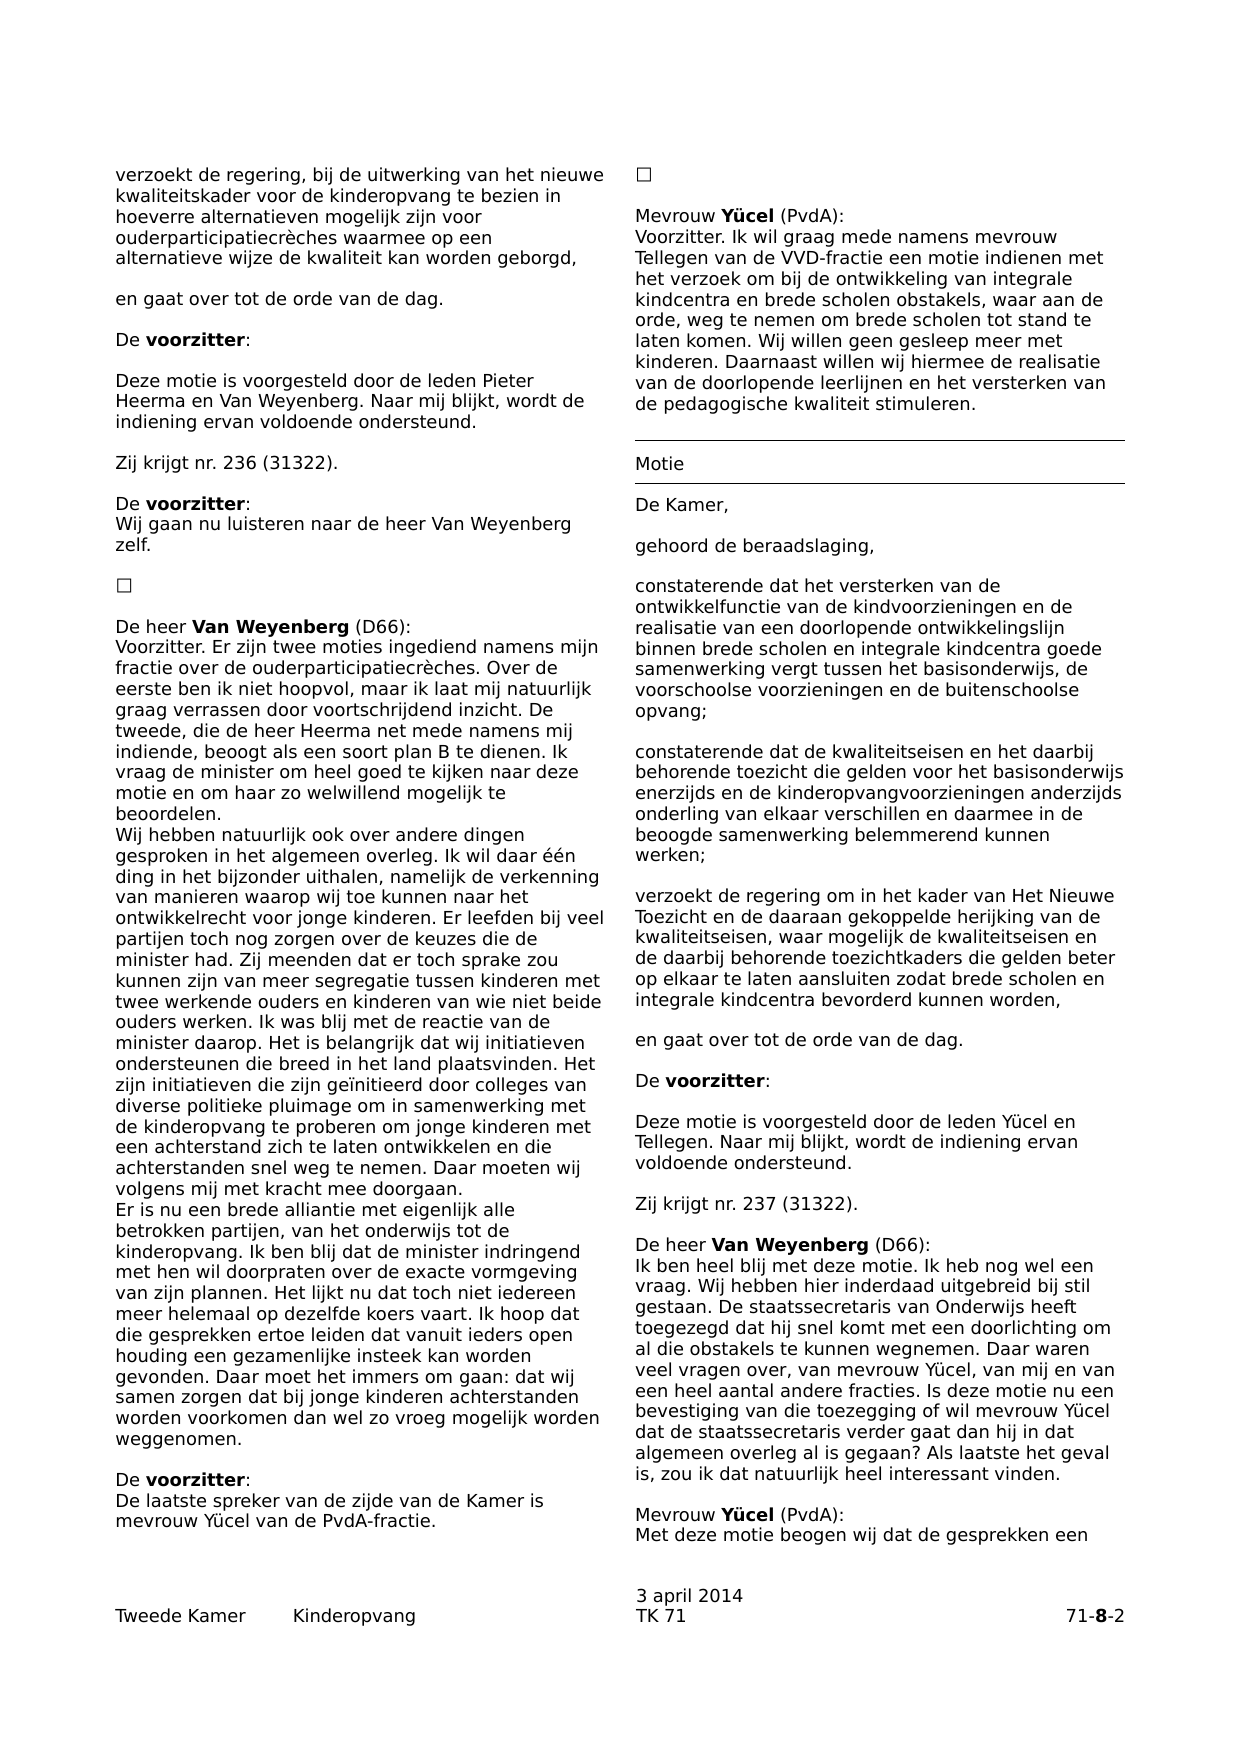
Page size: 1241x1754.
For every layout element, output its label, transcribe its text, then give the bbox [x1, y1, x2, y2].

text en gaat over tot de orde van de dag. [635, 1030, 1125, 1051]
text Zij krijgt nr. 236 (31322). [115, 453, 605, 473]
text Deze motie is voorgesteld door de leden Pieter Heerma en Van Weyenberg. Naar mij blijkt, wordt de indiening ervan voldoende ondersteund. [115, 370, 605, 433]
text De heer Van Weyenberg (D66): [635, 1234, 1125, 1255]
text ⬜ [635, 165, 1125, 186]
text ⬜ [115, 576, 605, 596]
text Voorzitter. Ik wil graag mede namens mevrouw Tellegen van de VVD-fractie een motie indienen met het verzoek om bij de ontwikkeling van integrale kindcentra en brede scholen obstakels, waar aan de orde, weg te nemen om brede scholen tot stand te laten komen. Wij willen geen gesleep meer met kinderen. Daarnaast willen wij hiermee de realisatie van de doorlopende leerlijnen en het versterken van de pedagogische kwaliteit stimuleren. [635, 227, 1125, 414]
text De voorzitter: [115, 1470, 605, 1490]
text verzoekt de regering om in het kader van Het Nieuwe Toezicht en de daaraan gekoppelde herijking van de kwaliteitseisen, waar mogelijk de kwaliteitseisen en de daarbij behorende toezichtkaders die gelden beter op elkaar te laten aansluiten zodat brede scholen en integrale kindcentra bevorderd kunnen worden, [635, 886, 1125, 1010]
text Er is nu een brede alliantie met eigenlijk alle betrokken partijen, van het onderwijs tot de kinderopvang. Ik ben blij dat de minister indringend met hen wil doorpraten over de exacte vormgeving van zijn plannen. Het lijkt nu dat toch niet iedereen meer helemaal op dezelfde koers vaart. Ik hoop dat die gesprekken ertoe leiden dat vanuit ieders open houding een gezamenlijke insteek kan worden gevonden. Daar moet het immers om gaan: dat wij samen zorgen dat bij jonge kinderen achterstanden worden voorkomen dan wel zo vroeg mogelijk worden weggenomen. [115, 1200, 605, 1450]
text Met deze motie beogen wij dat de gesprekken een [635, 1525, 1125, 1546]
text De voorzitter: [635, 1071, 1125, 1092]
text Mevrouw Yücel (PvdA): [635, 206, 1125, 227]
text De laatste spreker van de zijde van de Kamer is mevrouw Yücel van de PvdA-fractie. [115, 1490, 605, 1532]
text gehoord de beraadslaging, [635, 536, 1125, 556]
text verzoekt de regering, bij de uitwerking van het nieuwe kwaliteitskader voor de kinderopvang te bezien in hoeverre alternatieven mogelijk zijn voor ouderparticipatiecrèches waarmee op een alternatieve wijze de kwaliteit kan worden geborgd, [115, 165, 605, 269]
text De voorzitter: [115, 493, 605, 514]
text Deze motie is voorgesteld door de leden Yücel en Tellegen. Naar mij blijkt, wordt de indiening ervan voldoende ondersteund. [635, 1112, 1125, 1174]
text en gaat over tot de orde van de dag. [115, 289, 605, 310]
text De Kamer, [635, 495, 1125, 516]
text Wij gaan nu luisteren naar de heer Van Weyenberg zelf. [115, 514, 605, 556]
text De voorzitter: [115, 330, 605, 350]
text De heer Van Weyenberg (D66): [115, 616, 605, 637]
text Voorzitter. Er zijn twee moties ingediend namens mijn fractie over de ouderparticipatiecrèches. Over de eerste ben ik niet hoopvol, maar ik laat mij natuurlijk graag verrassen door voortschrijdend inzicht. De tweede, die de heer Heerma net mede namens mij indiende, beoogt als een soort plan B te dienen. Ik vraag de minister om heel goed te kijken naar deze motie en om haar zo welwillend mogelijk te beoordelen. [115, 637, 605, 825]
text Zij krijgt nr. 237 (31322). [635, 1194, 1125, 1214]
text Mevrouw Yücel (PvdA): [635, 1504, 1125, 1525]
text constaterende dat de kwaliteitseisen en het daarbij behorende toezicht die gelden voor het basisonderwijs enerzijds en de kinderopvangvoorzieningen anderzijds onderling van elkaar verschillen en daarmee in de beoogde samenwerking belemmerend kunnen werken; [635, 741, 1125, 866]
text constaterende dat het versterken van de ontwikkelfunctie van de kindvoorzieningen en de realisatie van een doorlopende ontwikkelingslijn binnen brede scholen en integrale kindcentra goede samenwerking vergt tussen het basisonderwijs, de voorschoolse voorzieningen en de buitenschoolse opvang; [635, 576, 1125, 721]
text Motie [635, 454, 1125, 475]
text Ik ben heel blij met deze motie. Ik heb nog wel een vraag. Wij hebben hier inderdaad uitgebreid bij stil gestaan. De staatssecretaris van Onderwijs heeft toegezegd dat hij snel komt met een doorlichting om al die obstakels te kunnen wegnemen. Daar waren veel vragen over, van mevrouw Yücel, van mij en van een heel aantal andere fracties. Is deze motie nu een bevestiging van die toezegging of wil mevrouw Yücel dat de staatssecretaris verder gaat dan hij in dat algemeen overleg al is gegaan? Als laatste het geval is, zou ik dat natuurlijk heel interessant vinden. [635, 1255, 1125, 1484]
text Wij hebben natuurlijk ook over andere dingen gesproken in het algemeen overleg. Ik wil daar één ding in het bijzonder uithalen, namelijk de verkenning van manieren waarop wij toe kunnen naar het ontwikkelrecht voor jonge kinderen. Er leefden bij veel partijen toch nog zorgen over de keuzes die de minister had. Zij meenden dat er toch sprake zou kunnen zijn van meer segregatie tussen kinderen met twee werkende ouders en kinderen van wie niet beide ouders werken. Ik was blij met de reactie van de minister daarop. Het is belangrijk dat wij initiatieven ondersteunen die breed in het land plaatsvinden. Het zijn initiatieven die zijn geïnitieerd door colleges van diverse politieke pluimage om in samenwerking met de kinderopvang te proberen om jonge kinderen met een achterstand zich te laten ontwikkelen en die achterstanden snel weg te nemen. Daar moeten wij volgens mij met kracht mee doorgaan. [115, 825, 605, 1200]
